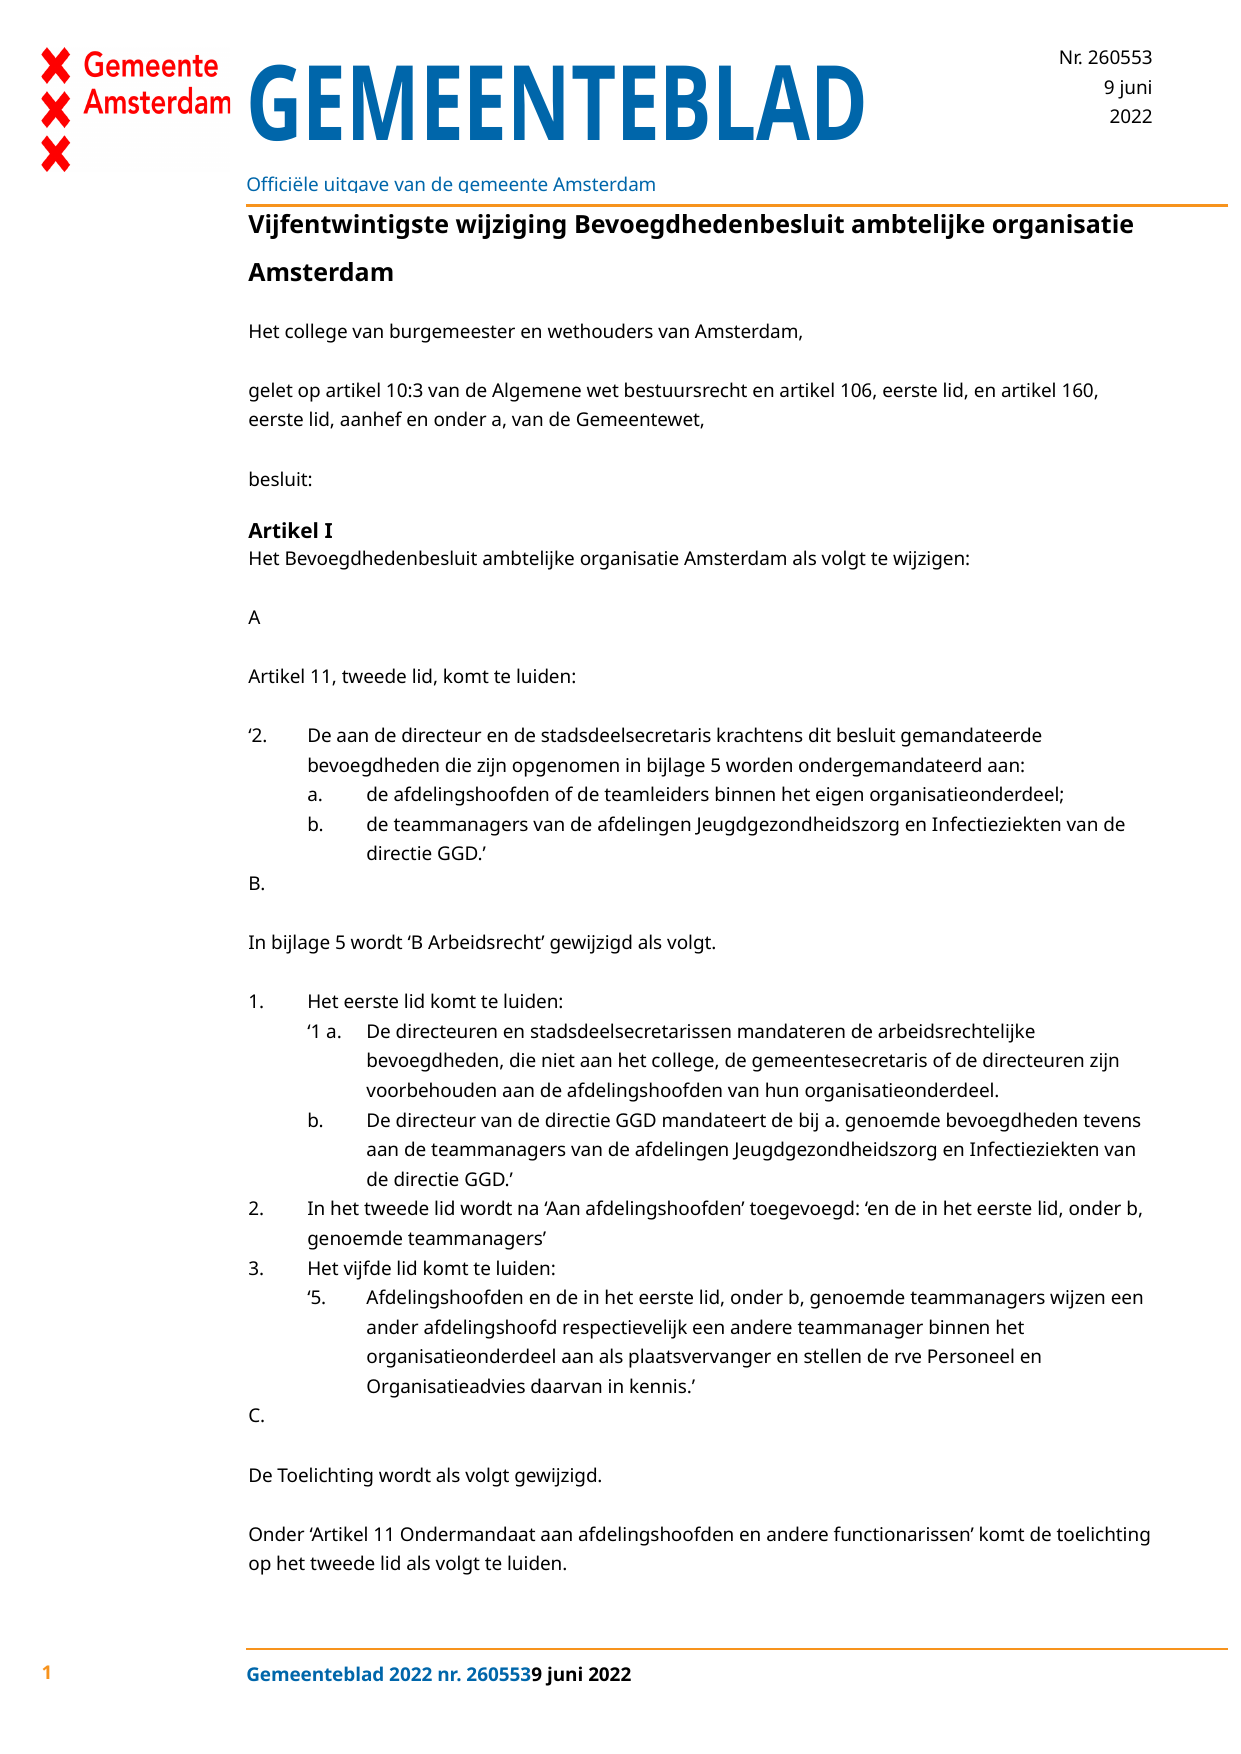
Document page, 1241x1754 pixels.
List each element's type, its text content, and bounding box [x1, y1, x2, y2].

text Onder ‘Artikel 11 Ondermandaat aan afdelingshoofden en andere functionarissen’ komt de toelichting op het tweede lid als volgt te luiden. [248, 1521, 1152, 1576]
text besluit: [248, 466, 1152, 492]
list In het tweede lid wordt na ‘Aan afdelingshoofden’ toegevoegd: ‘en de in het eerste lid, onder b, genoemde teammanagers’ [248, 1196, 1152, 1251]
text Het college van burgemeester en wethouders van Amsterdam, [248, 318, 1152, 344]
text Vijfentwintigste wijziging Bevoegdhedenbesluit ambtelijke organisatie Amsterdam [248, 207, 1152, 288]
text C. [248, 1403, 1152, 1428]
list De directeuren en stadsdeelsecretarissen mandateren de arbeidsrechtelijke bevoegdheden, die niet aan het college, de gemeentesecretaris of de directeuren zijn voorbehouden aan de afdelingshoofden van hun organisatieonderdeel. [307, 1018, 1152, 1103]
picture [41, 47, 231, 172]
list De directeur van de directie GGD mandateert de bij a. genoemde bevoegdheden tevens aan de teammanagers van de afdelingen Jeugdgezondheidszorg en Infectieziekten van de directie GGD.’ [307, 1107, 1152, 1192]
list De aan de directeur en de stadsdeelsecretaris krachtens dit besluit gemandateerde bevoegdheden die zijn opgenomen in bijlage 5 worden ondergemandateerd aan: [248, 722, 1152, 777]
text In bijlage 5 wordt ‘B Arbeidsrecht’ gewijzigd als volgt. [248, 929, 1152, 955]
text B. [248, 870, 1152, 896]
text A [248, 604, 1152, 629]
text Het Bevoegdhedenbesluit ambtelijke organisatie Amsterdam als volgt te wijzigen: [248, 545, 1152, 570]
text gelet op artikel 10:3 van de Algemene wet bestuursrecht en artikel 106, eerste lid, en artikel 160, eerste lid, aanhef en onder a, van de Gemeentewet, [248, 377, 1152, 432]
list Afdelingshoofden en de in het eerste lid, onder b, genoemde teammanagers wijzen een ander afdelingshoofd respectievelijk een andere teammanager binnen het organisatieonderdeel aan als plaatsvervanger en stellen de rve Personeel en Organisatieadvies daarvan in kennis.’ [307, 1284, 1152, 1399]
list de afdelingshoofden of de teamleiders binnen het eigen organisatieonderdeel; [307, 781, 1152, 807]
text De Toelichting wordt als volgt gewijzigd. [248, 1462, 1152, 1487]
list Het vijfde lid komt te luiden: [248, 1255, 1152, 1280]
text Artikel I [248, 516, 1152, 545]
text Artikel 11, tweede lid, komt te luiden: [248, 663, 1152, 689]
list Het eerste lid komt te luiden: [248, 988, 1152, 1014]
list de teammanagers van de afdelingen Jeugdgezondheidszorg en Infectieziekten van de directie GGD.’ [307, 811, 1152, 866]
